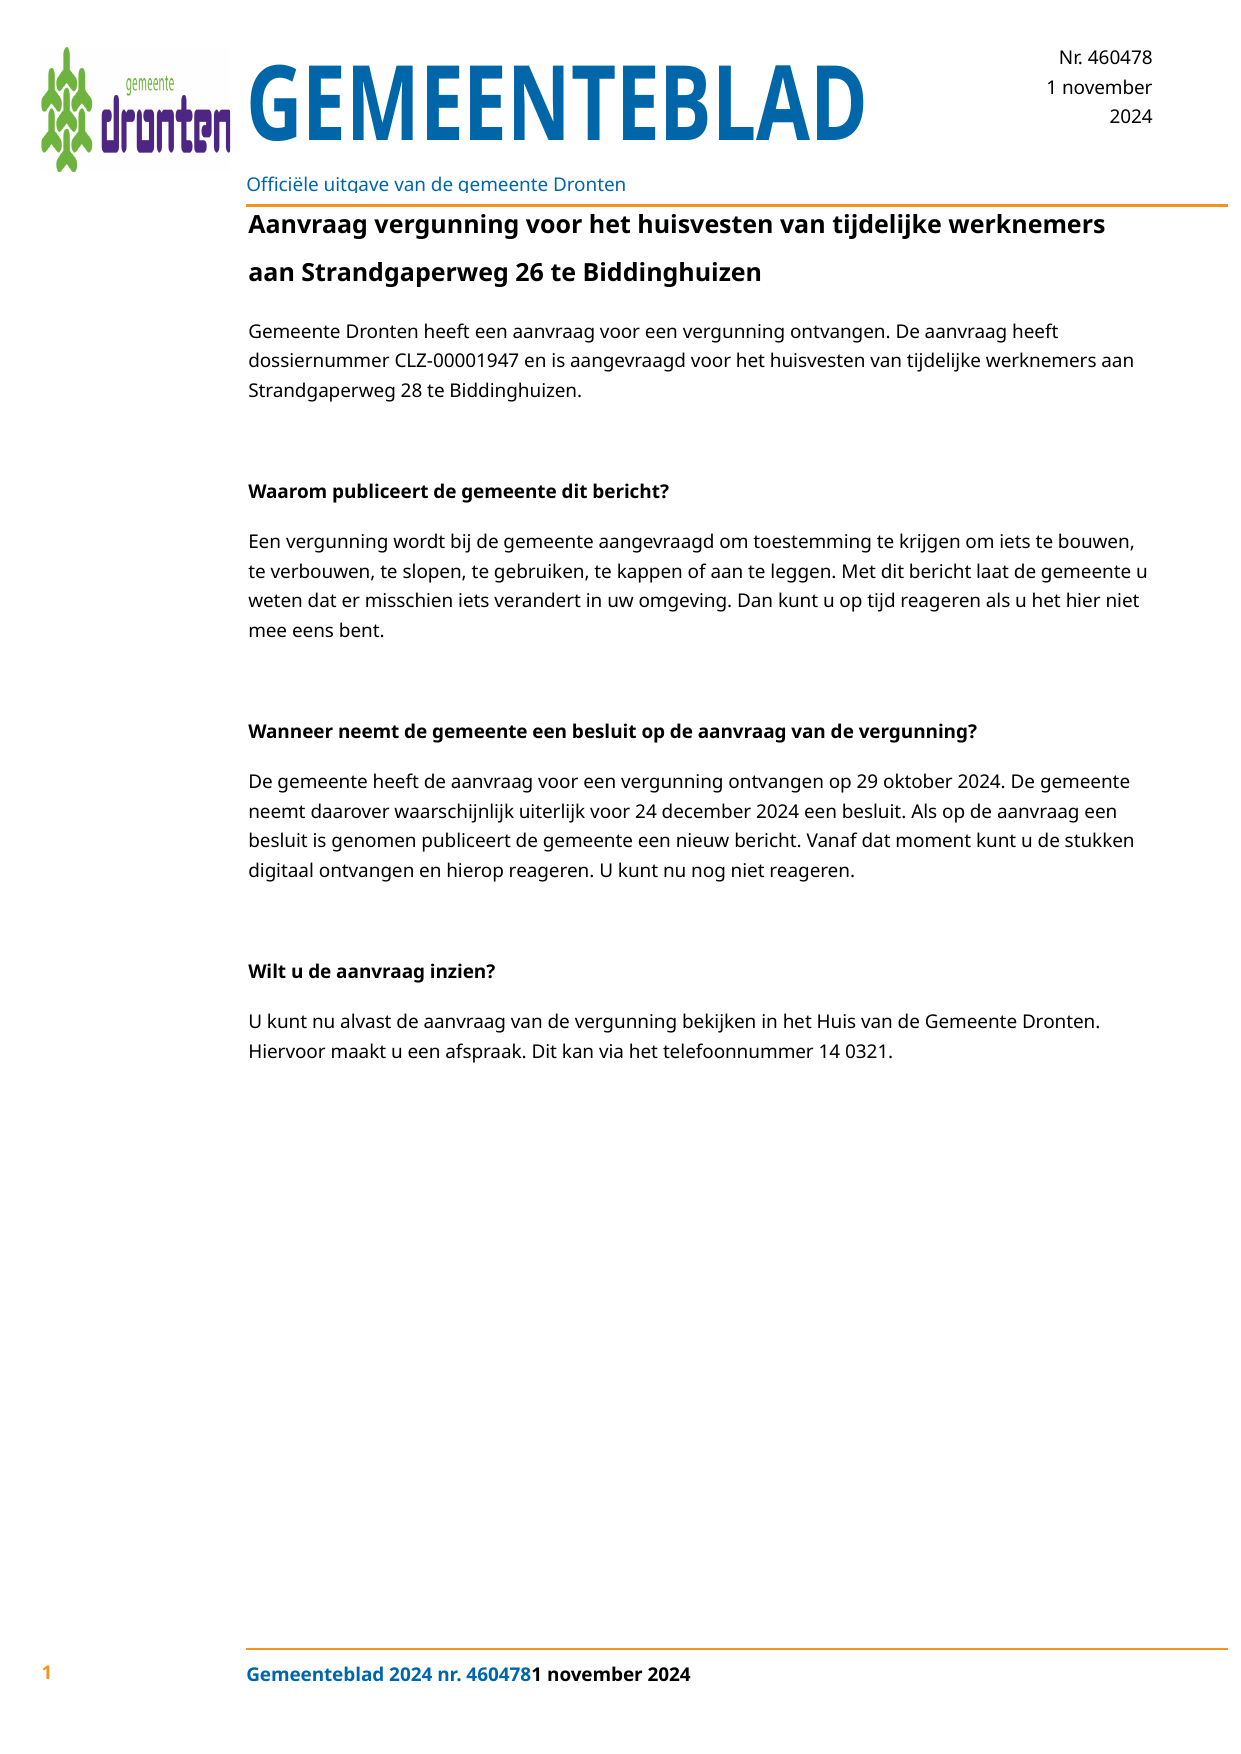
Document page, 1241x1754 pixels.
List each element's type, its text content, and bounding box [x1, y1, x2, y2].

text Een vergunning wordt bij de gemeente aangevraagd om toestemming te krijgen om iets te bouwen, te verbouwen, te slopen, te gebruiken, te kappen of aan te leggen. Met dit bericht laat de gemeente u weten dat er misschien iets verandert in uw omgeving. Dan kunt u op tijd reageren als u het hier niet mee eens bent. [248, 528, 1152, 643]
text U kunt nu alvast de aanvraag van de vergunning bekijken in het Huis van de Gemeente Dronten. Hiervoor maakt u een afspraak. Dit kan via het telefoonnummer 14 0321. [248, 1008, 1152, 1064]
text Wanneer neemt de gemeente een besluit op de aanvraag van de vergunning? [248, 718, 1152, 744]
text Aanvraag vergunning voor het huisvesten van tijdelijke werknemers aan Strandgaperweg 26 te Biddinghuizen [248, 207, 1152, 288]
text Waarom publiceert de gemeente dit bericht? [248, 478, 1152, 504]
text De gemeente heeft de aanvraag voor een vergunning ontvangen op 29 oktober 2024. De gemeente neemt daarover waarschijnlijk uiterlijk voor 24 december 2024 een besluit. Als op de aanvraag een besluit is genomen publiceert de gemeente een nieuw bericht. Vanaf dat moment kunt u de stukken digitaal ontvangen en hierop reageren. U kunt nu nog niet reageren. [248, 768, 1152, 883]
picture [41, 47, 231, 172]
text Gemeente Dronten heeft een aanvraag voor een vergunning ontvangen. De aanvraag heeft dossiernummer CLZ-00001947 en is aangevraagd voor het huisvesten van tijdelijke werknemers aan Strandgaperweg 28 te Biddinghuizen. [248, 318, 1152, 403]
text Wilt u de aanvraag inzien? [248, 958, 1152, 984]
